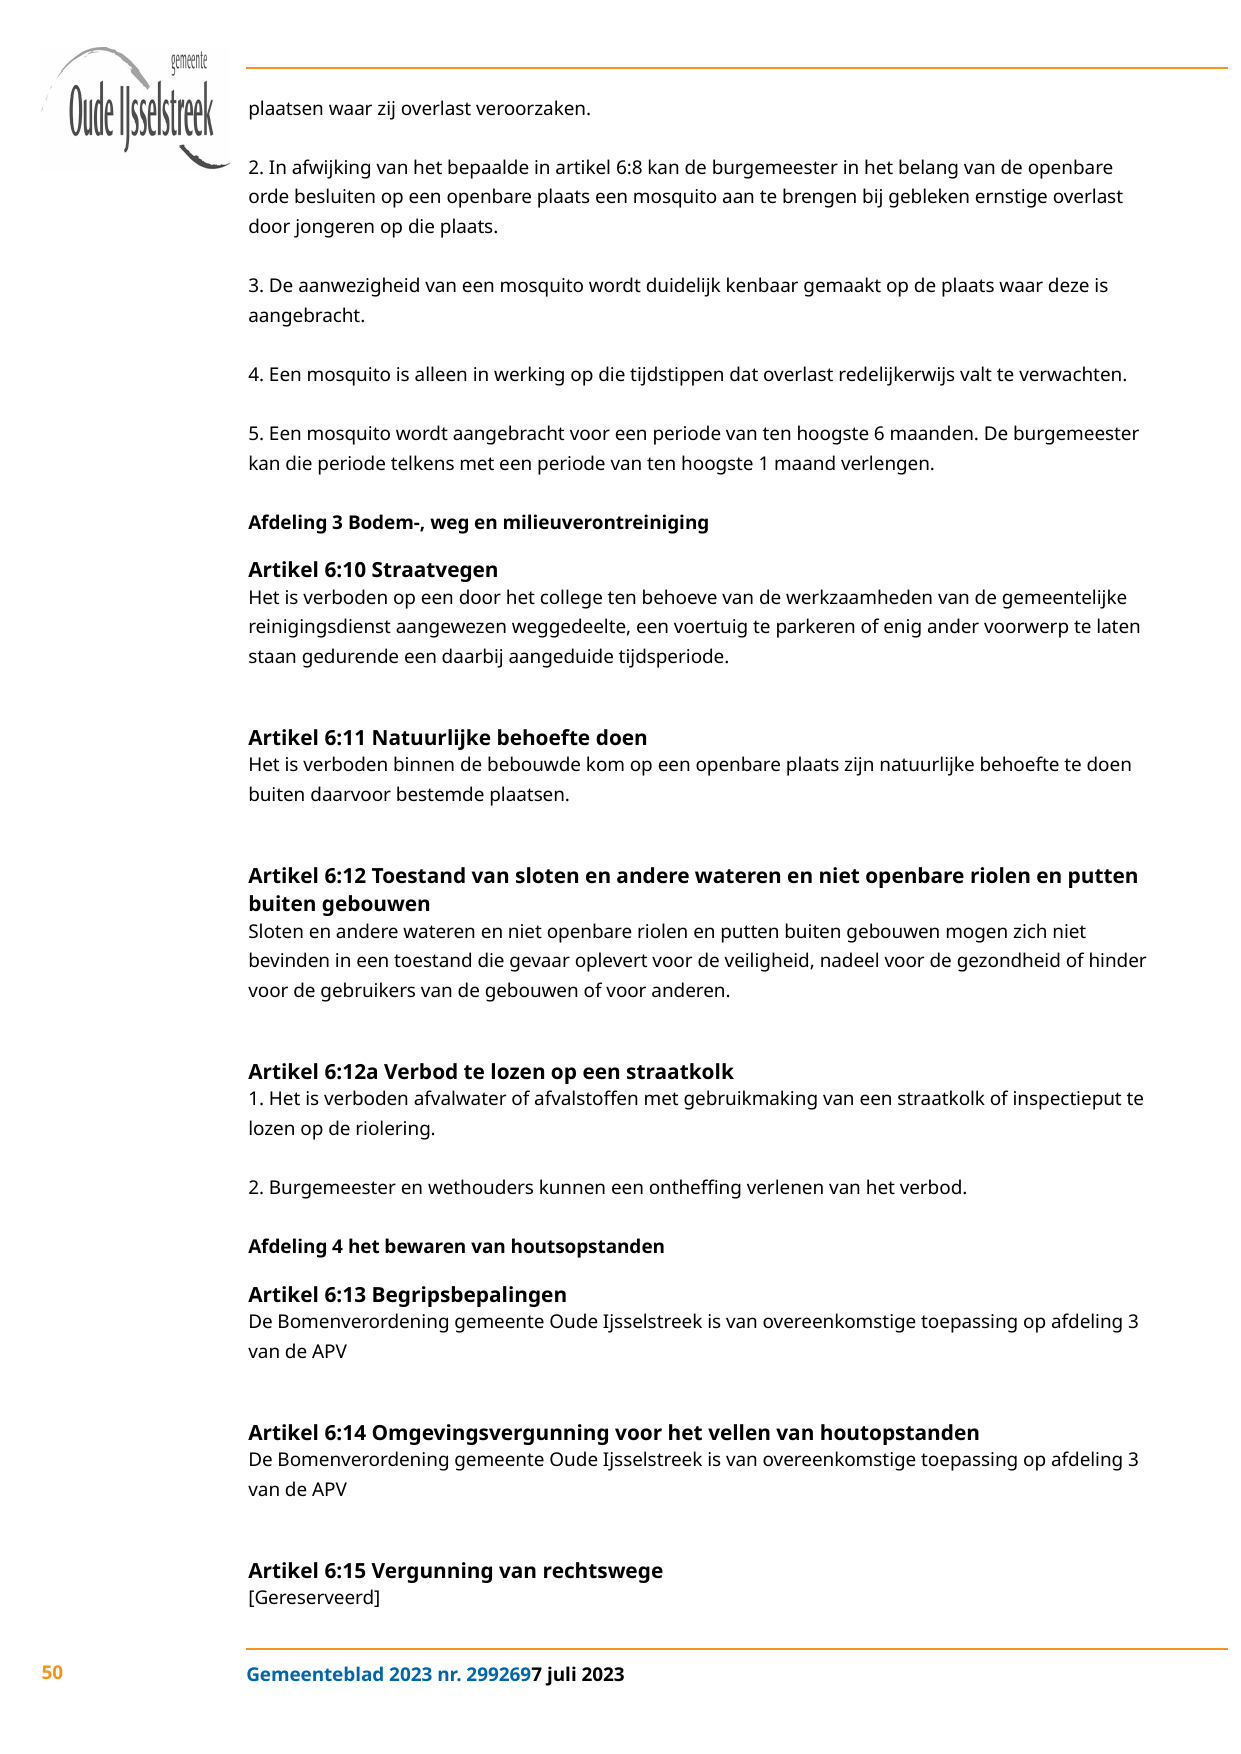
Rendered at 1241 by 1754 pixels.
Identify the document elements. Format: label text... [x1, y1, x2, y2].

picture [41, 47, 231, 172]
text Afdeling 4 het bewaren van houtsopstanden [248, 1233, 1152, 1259]
text Artikel 6:15 Vergunning van rechtswege [248, 1556, 1152, 1584]
text De Bomenverordening gemeente Oude Ijsselstreek is van overeenkomstige toepassing op afdeling 3 van de APV [248, 1308, 1152, 1364]
text Artikel 6:12 Toestand van sloten en andere wateren en niet openbare riolen en putten buiten gebouwen [248, 861, 1152, 918]
text Het is verboden binnen de bebouwde kom op een openbare plaats zijn natuurlijke behoefte te doen buiten daarvoor bestemde plaatsen. [248, 752, 1152, 807]
text 4. Een mosquito is alleen in werking op die tijdstippen dat overlast redelijkerwijs valt te verwachten. [248, 361, 1152, 387]
text Artikel 6:11 Natuurlijke behoefte doen [248, 723, 1152, 752]
text Afdeling 3 Bodem-, weg en milieuverontreiniging [248, 509, 1152, 535]
text plaatsen waar zij overlast veroorzaken. [248, 95, 1152, 121]
text Artikel 6:14 Omgevingsvergunning voor het vellen van houtopstanden [248, 1418, 1152, 1447]
text Artikel 6:12a Verbod te lozen op een straatkolk [248, 1057, 1152, 1086]
text Sloten en andere wateren en niet openbare riolen en putten buiten gebouwen mogen zich niet bevinden in een toestand die gevaar oplevert voor de veiligheid, nadeel voor de gezondheid of hinder voor de gebruikers van de gebouwen of voor anderen. [248, 918, 1152, 1003]
text [Gereserveerd] [248, 1584, 1152, 1610]
text 2. In afwijking van het bepaalde in artikel 6:8 kan de burgemeester in het belang van de openbare orde besluiten op een openbare plaats een mosquito aan te brengen bij gebleken ernstige overlast door jongeren op die plaats. [248, 154, 1152, 239]
text Artikel 6:10 Straatvegen [248, 556, 1152, 584]
text Artikel 6:13 Begripsbepalingen [248, 1280, 1152, 1308]
text Het is verboden op een door het college ten behoeve van de werkzaamheden van de gemeentelijke reinigingsdienst aangewezen weggedeelte, een voertuig te parkeren of enig ander voorwerp te laten staan gedurende een daarbij aangeduide tijdsperiode. [248, 584, 1152, 669]
text 5. Een mosquito wordt aangebracht voor een periode van ten hoogste 6 maanden. De burgemeester kan die periode telkens met een periode van ten hoogste 1 maand verlengen. [248, 420, 1152, 476]
text De Bomenverordening gemeente Oude Ijsselstreek is van overeenkomstige toepassing op afdeling 3 van de APV [248, 1447, 1152, 1502]
text 3. De aanwezigheid van een mosquito wordt duidelijk kenbaar gemaakt op de plaats waar deze is aangebracht. [248, 272, 1152, 328]
text 2. Burgemeester en wethouders kunnen een ontheffing verlenen van het verbod. [248, 1174, 1152, 1200]
text 1. Het is verboden afvalwater of afvalstoffen met gebruikmaking van een straatkolk of inspectieput te lozen op de riolering. [248, 1086, 1152, 1141]
